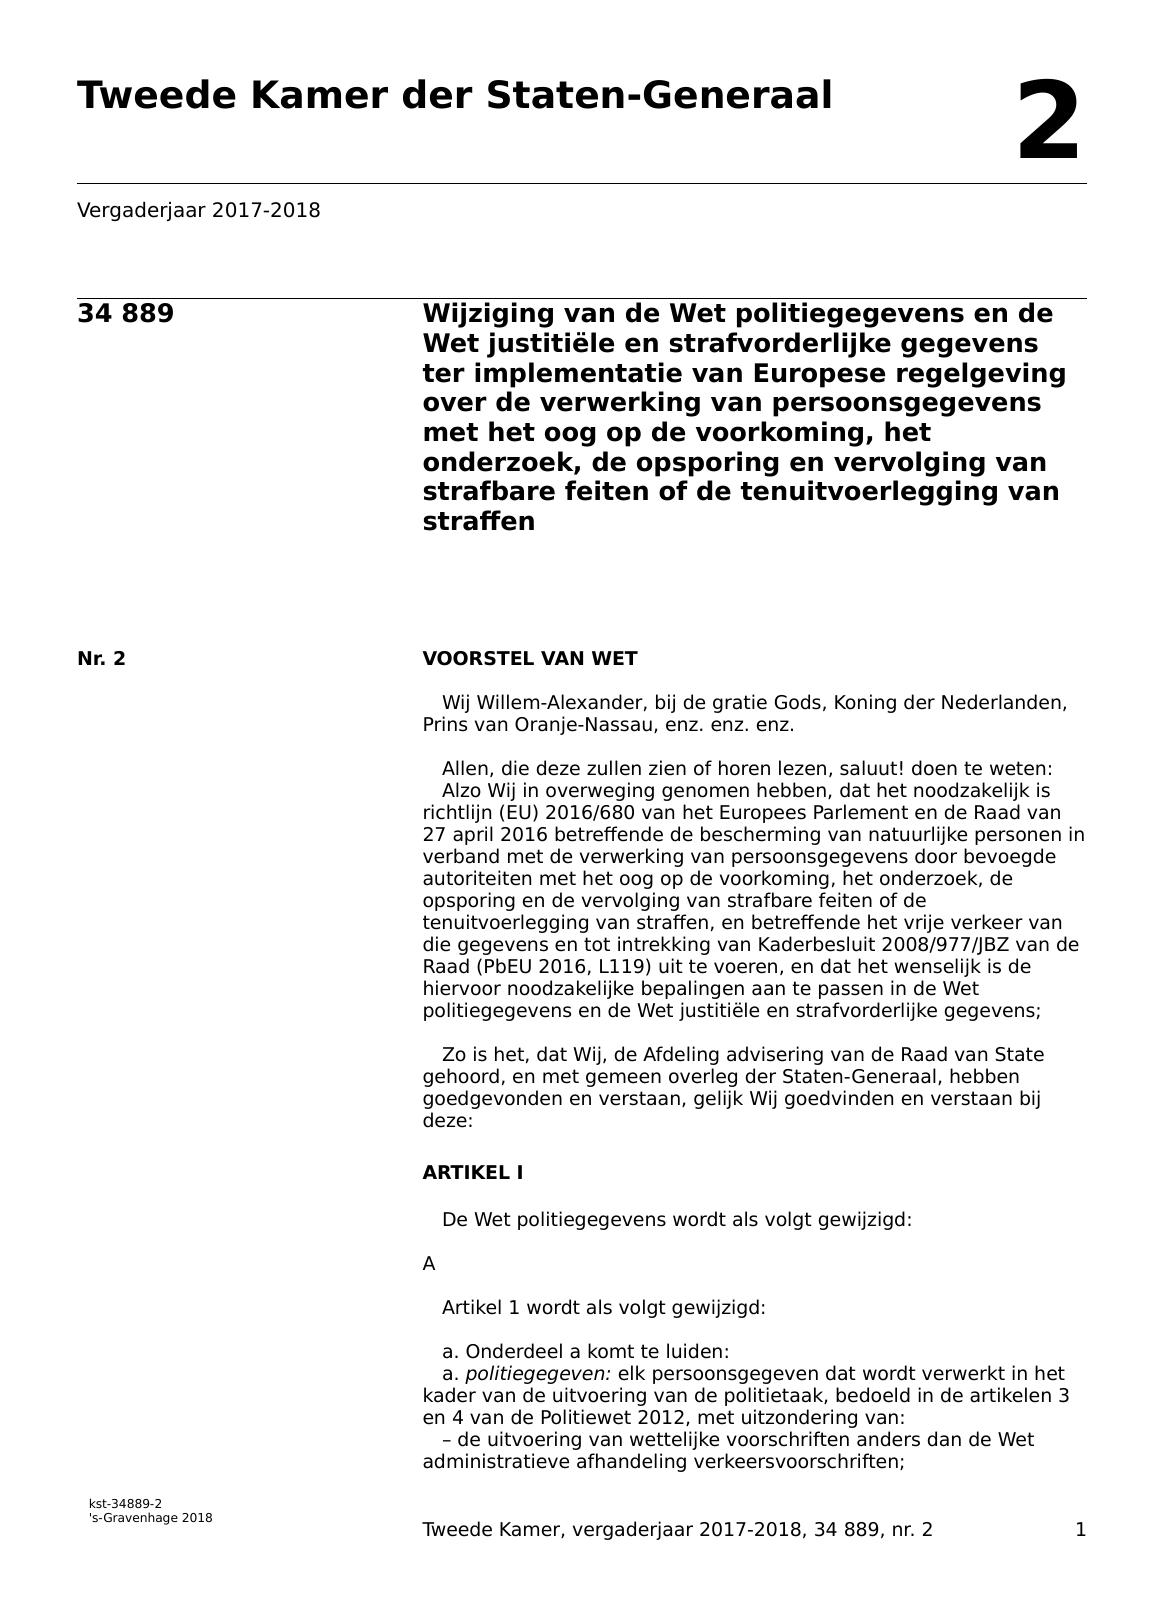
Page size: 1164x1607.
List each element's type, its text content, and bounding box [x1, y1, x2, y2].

subtitle 34 889 Wijziging van de Wet politiegegevens en de Wet justitiële en strafvorderlijke gegevens ter implementatie van Europese regelgeving over de verwerking van persoonsgegevens met het oog op de voorkoming, het onderzoek, de opsporing en vervolging van strafbare feiten of de tenuitvoerlegging van straffen [77, 299, 1087, 536]
text A [422, 1253, 1087, 1275]
text a. Onderdeel a komt te luiden: [422, 1341, 1087, 1363]
text Zo is het, dat Wij, de Afdeling advisering van de Raad van State gehoord, en met gemeen overleg der Staten-Generaal, hebben goedgevonden en verstaan, gelijk Wij goedvinden en verstaan bij deze: [422, 1044, 1087, 1132]
table_cell Vergaderjaar 2017-2018 [77, 184, 1087, 298]
text a. politiegegeven: elk persoonsgegeven dat wordt verwerkt in het kader van de uitvoering van de politietaak, bedoeld in de artikelen 3 en 4 van de Politiewet 2012, met uitzondering van: [422, 1363, 1087, 1429]
table_header Tweede Kamer der Staten-Generaal [77, 59, 886, 183]
text Alzo Wij in overweging genomen hebben, dat het noodzakelijk is richtlijn (EU) 2016/680 van het Europees Parlement en de Raad van 27 april 2016 betreffende de bescherming van natuurlijke personen in verband met de verwerking van persoonsgegevens door bevoegde autoriteiten met het oog op de voorkoming, het onderzoek, de opsporing en de vervolging van strafbare feiten of de tenuitvoerlegging van straffen, en betreffende het vrije verkeer van die gegevens en tot intrekking van Kaderbesluit 2008/977/JBZ van de Raad (PbEU 2016, L119) uit te voeren, en dat het wenselijk is de hiervoor noodzakelijke bepalingen aan te passen in de Wet politiegegevens en de Wet justitiële en strafvorderlijke gegevens; [422, 780, 1087, 1022]
subtitle ARTIKEL I [422, 1162, 1087, 1184]
text kst-34889-2 [88, 1497, 323, 1511]
text Wij Willem-Alexander, bij de gratie Gods, Koning der Nederlanden, Prins van Oranje-Nassau, enz. enz. enz. [422, 692, 1087, 736]
subtitle Nr. 2 VOORSTEL VAN WET [77, 647, 1087, 669]
table_header 2 [886, 59, 1087, 183]
text 's-Gravenhage 2018 [88, 1511, 323, 1525]
text Allen, die deze zullen zien of horen lezen, saluut! doen te weten: [422, 758, 1087, 780]
text Artikel 1 wordt als volgt gewijzigd: [422, 1297, 1087, 1319]
text De Wet politiegegevens wordt als volgt gewijzigd: [422, 1209, 1087, 1231]
text – de uitvoering van wettelijke voorschriften anders dan de Wet administratieve afhandeling verkeersvoorschriften; [422, 1429, 1087, 1473]
